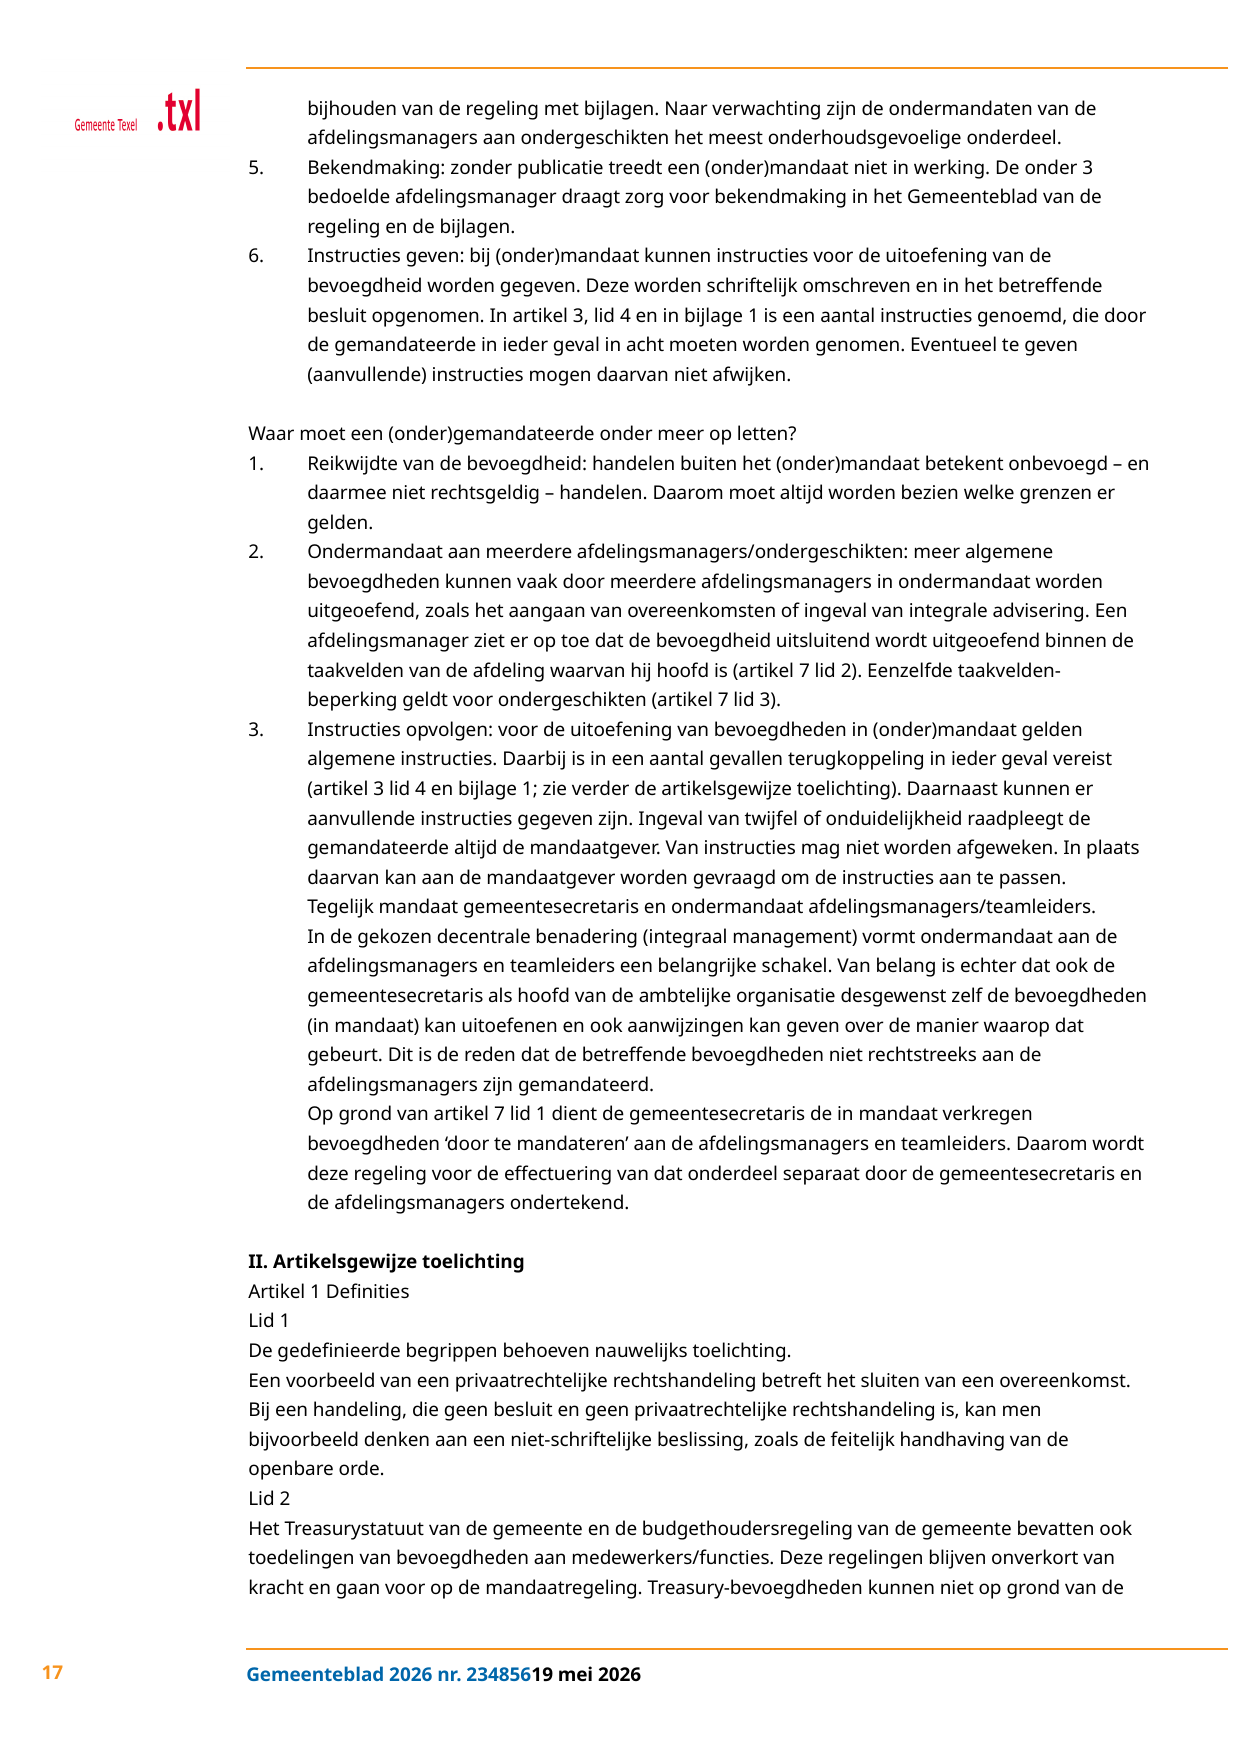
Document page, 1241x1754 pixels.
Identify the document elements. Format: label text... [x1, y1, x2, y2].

text Artikel 1 Definities [248, 1278, 1152, 1304]
picture [41, 47, 231, 172]
text Het Treasurystatuut van de gemeente en de budgethoudersregeling van de gemeente bevatten ook toedelingen van bevoegdheden aan medewerkers/functies. Deze regelingen blijven onverkort van kracht en gaan voor op de mandaatregeling. Treasury-bevoegdheden kunnen niet op grond van de [248, 1515, 1152, 1600]
list Ondermandaat aan meerdere afdelingsmanagers/ondergeschikten: meer algemene bevoegdheden kunnen vaak door meerdere afdelingsmanagers in ondermandaat worden uitgeoefend, zoals het aangaan van overeenkomsten of ingeval van integrale advisering. Een afdelingsmanager ziet er op toe dat de bevoegdheid uitsluitend wordt uitgeoefend binnen de taakvelden van de afdeling waarvan hij hoofd is (artikel 7 lid 2). Eenzelfde taakvelden-beperking geldt voor ondergeschikten (artikel 7 lid 3). [248, 538, 1152, 712]
list In de gekozen decentrale benadering (integraal management) vormt ondermandaat aan de afdelingsmanagers en teamleiders een belangrijke schakel. Van belang is echter dat ook de gemeentesecretaris als hoofd van de ambtelijke organisatie desgewenst zelf de bevoegdheden (in mandaat) kan uitoefenen en ook aanwijzingen kan geven over de manier waarop dat gebeurt. Dit is de reden dat de betreffende bevoegdheden niet rechtstreeks aan de afdelingsmanagers zijn gemandateerd. [248, 923, 1152, 1097]
text Lid 1 [248, 1308, 1152, 1333]
text De gedefinieerde begrippen behoeven nauwelijks toelichting. [248, 1337, 1152, 1363]
list Instructies geven: bij (onder)mandaat kunnen instructies voor de uitoefening van de bevoegdheid worden gegeven. Deze worden schriftelijk omschreven en in het betreffende besluit opgenomen. In artikel 3, lid 4 en in bijlage 1 is een aantal instructies genoemd, die door de gemandateerde in ieder geval in acht moeten worden genomen. Eventueel te geven (aanvullende) instructies mogen daarvan niet afwijken. [248, 243, 1152, 387]
list Instructies opvolgen: voor de uitoefening van bevoegdheden in (onder)mandaat gelden algemene instructies. Daarbij is in een aantal gevallen terugkoppeling in ieder geval vereist (artikel 3 lid 4 en bijlage 1; zie verder de artikelsgewijze toelichting). Daarnaast kunnen er aanvullende instructies gegeven zijn. Ingeval van twijfel of onduidelijkheid raadpleegt de gemandateerde altijd de mandaatgever. Van instructies mag niet worden afgeweken. In plaats daarvan kan aan de mandaatgever worden gevraagd om de instructies aan te passen. [248, 716, 1152, 890]
list Tegelijk mandaat gemeentesecretaris en ondermandaat afdelingsmanagers/teamleiders. [248, 893, 1152, 919]
text Waar moet een (onder)gemandateerde onder meer op letten? [248, 420, 1152, 446]
list Reikwijdte van de bevoegdheid: handelen buiten het (onder)mandaat betekent onbevoegd – en daarmee niet rechtsgeldig – handelen. Daarom moet altijd worden bezien welke grenzen er gelden. [248, 450, 1152, 535]
list Op grond van artikel 7 lid 1 dient de gemeentesecretaris de in mandaat verkregen bevoegdheden ‘door te mandateren’ aan de afdelingsmanagers en teamleiders. Daarom wordt deze regeling voor de effectuering van dat onderdeel separaat door de gemeentesecretaris en de afdelingsmanagers ondertekend. [248, 1101, 1152, 1215]
text Een voorbeeld van een privaatrechtelijke rechtshandeling betreft het sluiten van een overeenkomst. [248, 1367, 1152, 1393]
text Lid 2 [248, 1485, 1152, 1511]
text II. Artikelsgewijze toelichting [248, 1248, 1152, 1274]
list Bekendmaking: zonder publicatie treedt een (onder)mandaat niet in werking. De onder 3 bedoelde afdelingsmanager draagt zorg voor bekendmaking in het Gemeenteblad van de regeling en de bijlagen. [248, 154, 1152, 239]
text Bij een handeling, die geen besluit en geen privaatrechtelijke rechtshandeling is, kan men bijvoorbeeld denken aan een niet-schriftelijke beslissing, zoals de feitelijk handhaving van de openbare orde. [248, 1396, 1152, 1481]
list bijhouden van de regeling met bijlagen. Naar verwachting zijn de ondermandaten van de afdelingsmanagers aan ondergeschikten het meest onderhoudsgevoelige onderdeel. [248, 95, 1152, 150]
